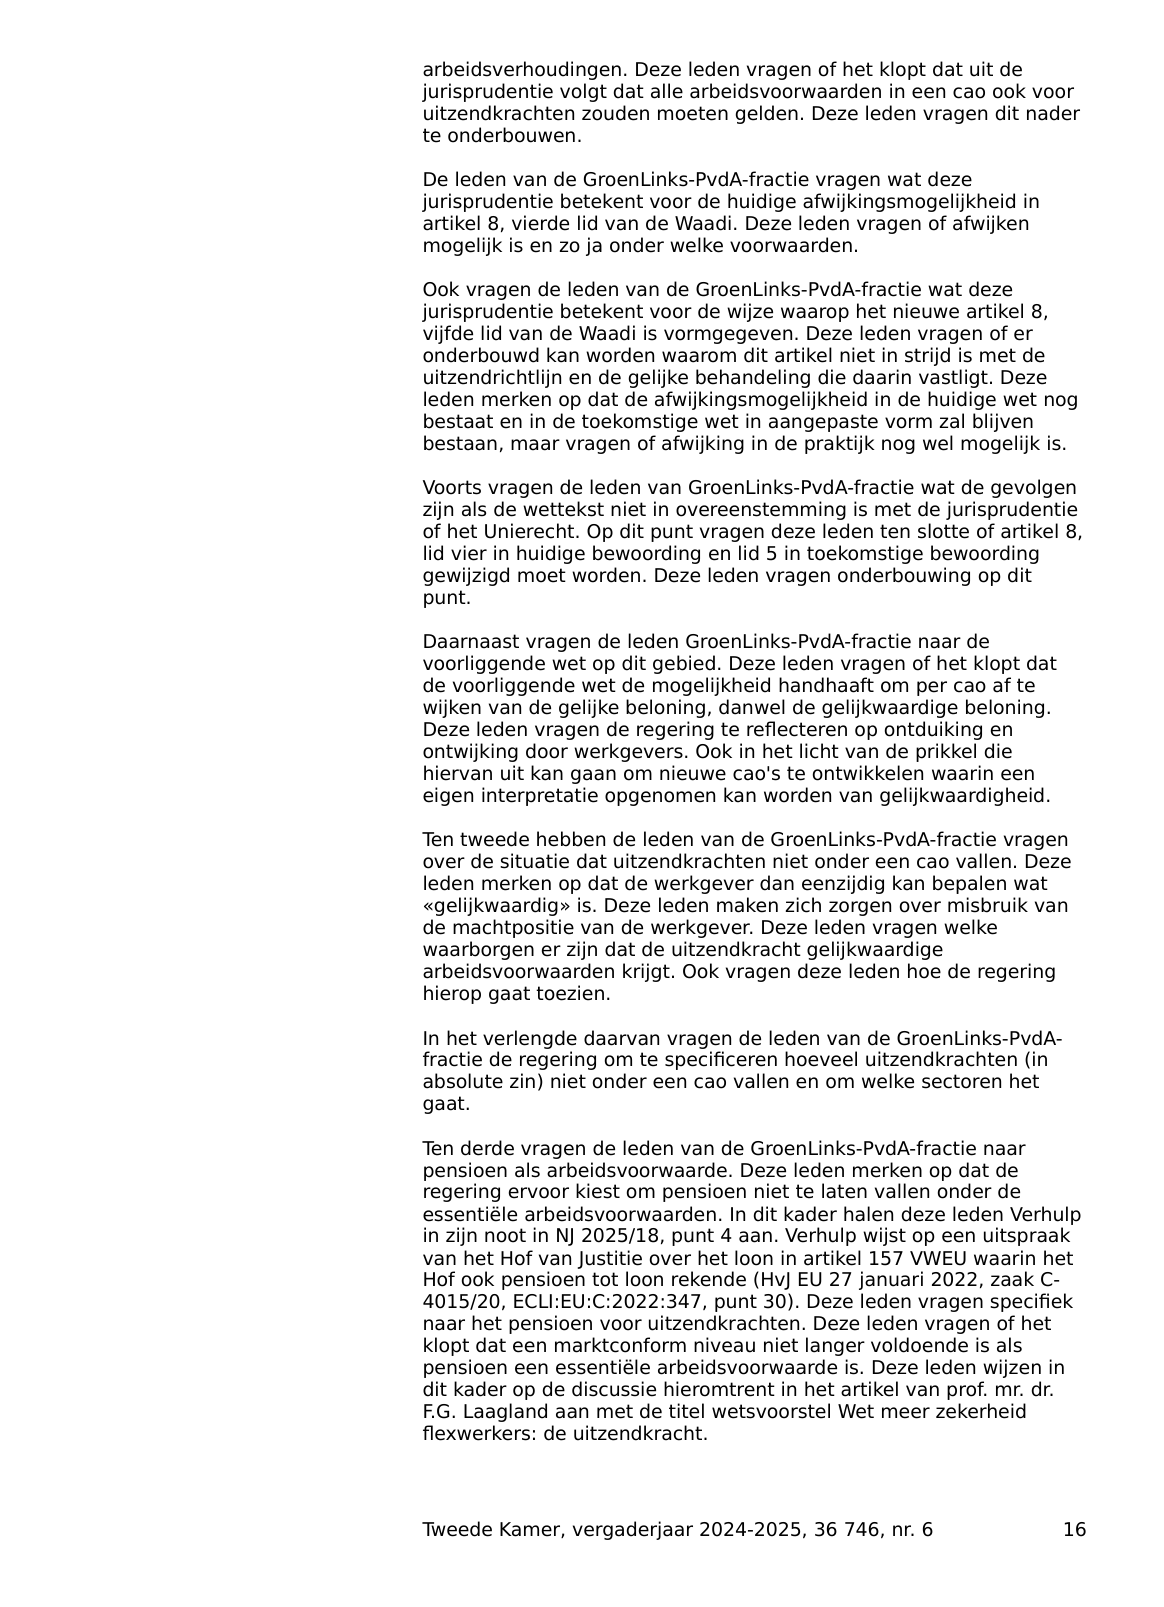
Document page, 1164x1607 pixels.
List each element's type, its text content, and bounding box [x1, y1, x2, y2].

text Ten tweede hebben de leden van de GroenLinks-PvdA-fractie vragen over de situatie dat uitzendkrachten niet onder een cao vallen. Deze leden merken op dat de werkgever dan eenzijdig kan bepalen wat «gelijkwaardig» is. Deze leden maken zich zorgen over misbruik van de machtpositie van de werkgever. Deze leden vragen welke waarborgen er zijn dat de uitzendkracht gelijkwaardige arbeidsvoorwaarden krijgt. Ook vragen deze leden hoe de regering hierop gaat toezien. [422, 829, 1087, 1005]
text arbeidsverhoudingen. Deze leden vragen of het klopt dat uit de jurisprudentie volgt dat alle arbeidsvoorwaarden in een cao ook voor uitzendkrachten zouden moeten gelden. Deze leden vragen dit nader te onderbouwen. [422, 59, 1087, 147]
text In het verlengde daarvan vragen de leden van de GroenLinks-PvdA-fractie de regering om te specificeren hoeveel uitzendkrachten (in absolute zin) niet onder een cao vallen en om welke sectoren het gaat. [422, 1027, 1087, 1115]
text Daarnaast vragen de leden GroenLinks-PvdA-fractie naar de voorliggende wet op dit gebied. Deze leden vragen of het klopt dat de voorliggende wet de mogelijkheid handhaaft om per cao af te wijken van de gelijke beloning, danwel de gelijkwaardige beloning. Deze leden vragen de regering te reflecteren op ontduiking en ontwijking door werkgevers. Ook in het licht van de prikkel die hiervan uit kan gaan om nieuwe cao's te ontwikkelen waarin een eigen interpretatie opgenomen kan worden van gelijkwaardigheid. [422, 631, 1087, 807]
text Voorts vragen de leden van GroenLinks-PvdA-fractie wat de gevolgen zijn als de wettekst niet in overeenstemming is met de jurisprudentie of het Unierecht. Op dit punt vragen deze leden ten slotte of artikel 8, lid vier in huidige bewoording en lid 5 in toekomstige bewoording gewijzigd moet worden. Deze leden vragen onderbouwing op dit punt. [422, 477, 1087, 609]
text De leden van de GroenLinks-PvdA-fractie vragen wat deze jurisprudentie betekent voor de huidige afwijkingsmogelijkheid in artikel 8, vierde lid van de Waadi. Deze leden vragen of afwijken mogelijk is en zo ja onder welke voorwaarden. [422, 169, 1087, 257]
text Ook vragen de leden van de GroenLinks-PvdA-fractie wat deze jurisprudentie betekent voor de wijze waarop het nieuwe artikel 8, vijfde lid van de Waadi is vormgegeven. Deze leden vragen of er onderbouwd kan worden waarom dit artikel niet in strijd is met de uitzendrichtlijn en de gelijke behandeling die daarin vastligt. Deze leden merken op dat de afwijkingsmogelijkheid in de huidige wet nog bestaat en in de toekomstige wet in aangepaste vorm zal blijven bestaan, maar vragen of afwijking in de praktijk nog wel mogelijk is. [422, 279, 1087, 455]
text Ten derde vragen de leden van de GroenLinks-PvdA-fractie naar pensioen als arbeidsvoorwaarde. Deze leden merken op dat de regering ervoor kiest om pensioen niet te laten vallen onder de essentiële arbeidsvoorwaarden. In dit kader halen deze leden Verhulp in zijn noot in NJ 2025/18, punt 4 aan. Verhulp wijst op een uitspraak van het Hof van Justitie over het loon in artikel 157 VWEU waarin het Hof ook pensioen tot loon rekende (HvJ EU 27 januari 2022, zaak C-4015/20, ECLI:EU:C:2022:347, punt 30). Deze leden vragen specifiek naar het pensioen voor uitzendkrachten. Deze leden vragen of het klopt dat een marktconform niveau niet langer voldoende is als pensioen een essentiële arbeidsvoorwaarde is. Deze leden wijzen in dit kader op de discussie hieromtrent in het artikel van prof. mr. dr. F.G. Laagland aan met de titel wetsvoorstel Wet meer zekerheid flexwerkers: de uitzendkracht. [422, 1137, 1087, 1445]
